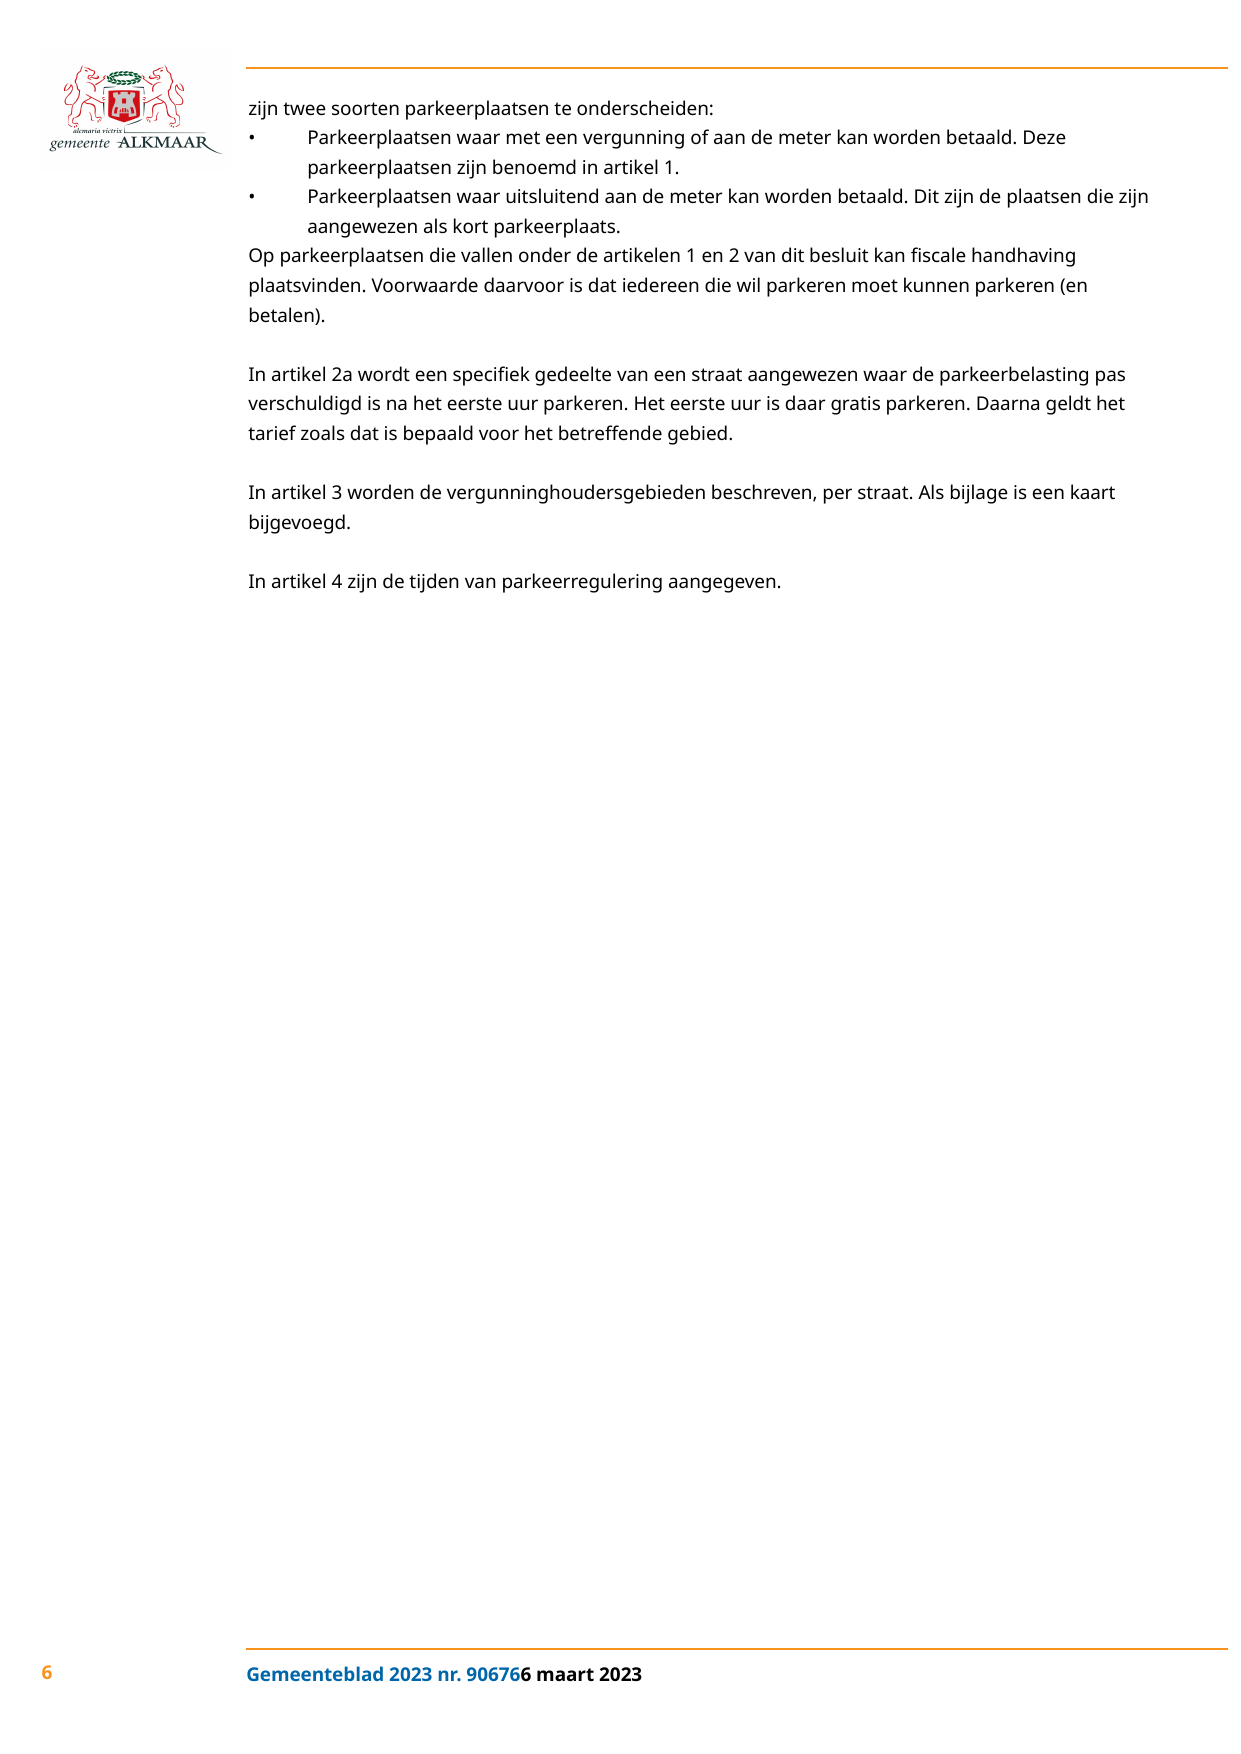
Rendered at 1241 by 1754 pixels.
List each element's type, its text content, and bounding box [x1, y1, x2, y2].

text In artikel 3 worden de vergunninghoudersgebieden beschreven, per straat. Als bijlage is een kaart bijgevoegd. [248, 479, 1152, 535]
text Op parkeerplaatsen die vallen onder de artikelen 1 en 2 van dit besluit kan fiscale handhaving plaatsvinden. Voorwaarde daarvoor is dat iedereen die wil parkeren moet kunnen parkeren (en betalen). [248, 243, 1152, 328]
text In artikel 2a wordt een specifiek gedeelte van een straat aangewezen waar de parkeerbelasting pas verschuldigd is na het eerste uur parkeren. Het eerste uur is daar gratis parkeren. Daarna geldt het tarief zoals dat is bepaald voor het betreffende gebied. [248, 361, 1152, 446]
list Parkeerplaatsen waar met een vergunning of aan de meter kan worden betaald. Deze parkeerplaatsen zijn benoemd in artikel 1. [248, 124, 1152, 180]
list Parkeerplaatsen waar uitsluitend aan de meter kan worden betaald. Dit zijn de plaatsen die zijn aangewezen als kort parkeerplaats. [248, 183, 1152, 239]
text zijn twee soorten parkeerplaatsen te onderscheiden: [248, 95, 1152, 121]
text In artikel 4 zijn de tijden van parkeerregulering aangegeven. [248, 568, 1152, 594]
picture [41, 47, 231, 172]
